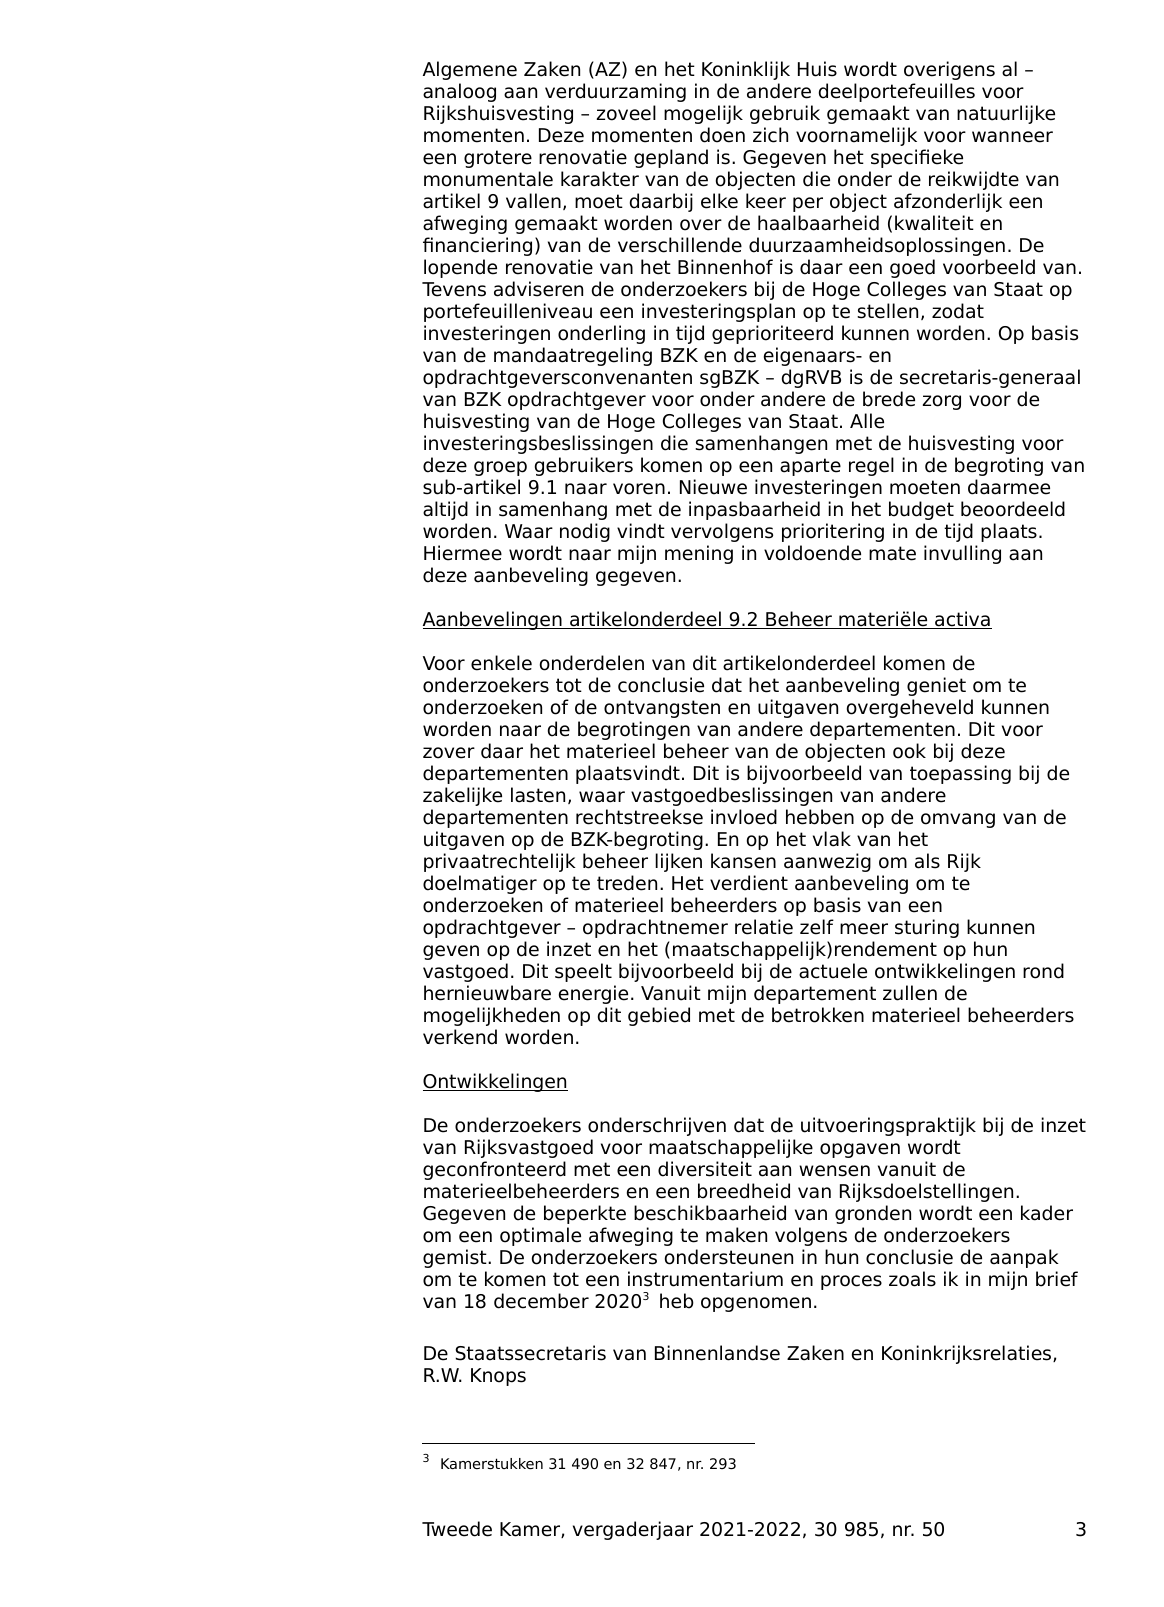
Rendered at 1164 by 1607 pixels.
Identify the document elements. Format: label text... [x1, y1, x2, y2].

text Tevens adviseren de onderzoekers bij de Hoge Colleges van Staat op portefeuilleniveau een investeringsplan op te stellen, zodat investeringen onderling in tijd geprioriteerd kunnen worden. Op basis van de mandaatregeling BZK en de eigenaars- en opdrachtgeversconvenanten sgBZK – dgRVB is de secretaris-generaal van BZK opdrachtgever voor onder andere de brede zorg voor de huisvesting van de Hoge Colleges van Staat. Alle investeringsbeslissingen die samenhangen met de huisvesting voor deze groep gebruikers komen op een aparte regel in de begroting van sub-artikel 9.1 naar voren. Nieuwe investeringen moeten daarmee altijd in samenhang met de inpasbaarheid in het budget beoordeeld worden. Waar nodig vindt vervolgens prioritering in de tijd plaats. Hiermee wordt naar mijn mening in voldoende mate invulling aan deze aanbeveling gegeven. [422, 279, 1087, 587]
subtitle Aanbevelingen artikelonderdeel 9.2 Beheer materiële activa [422, 609, 1087, 631]
text Kamerstukken 31 490 en 32 847, nr. 293 [422, 1452, 1087, 1474]
text Algemene Zaken (AZ) en het Koninklijk Huis wordt overigens al – analoog aan verduurzaming in de andere deelportefeuilles voor Rijkshuisvesting – zoveel mogelijk gebruik gemaakt van natuurlijke momenten. Deze momenten doen zich voornamelijk voor wanneer een grotere renovatie gepland is. Gegeven het specifieke monumentale karakter van de objecten die onder de reikwijdte van artikel 9 vallen, moet daarbij elke keer per object afzonderlijk een afweging gemaakt worden over de haalbaarheid (kwaliteit en financiering) van de verschillende duurzaamheidsoplossingen. De lopende renovatie van het Binnenhof is daar een goed voorbeeld van. [422, 59, 1087, 279]
text De onderzoekers onderschrijven dat de uitvoeringspraktijk bij de inzet van Rijksvastgoed voor maatschappelijke opgaven wordt geconfronteerd met een diversiteit aan wensen vanuit de materieelbeheerders en een breedheid van Rijksdoelstellingen. Gegeven de beperkte beschikbaarheid van gronden wordt een kader om een optimale afweging te maken volgens de onderzoekers gemist. De onderzoekers ondersteunen in hun conclusie de aanpak om te komen tot een instrumentarium en proces zoals ik in mijn brief van 18 december 2020 heb opgenomen. [422, 1115, 1087, 1313]
text De Staatssecretaris van Binnenlandse Zaken en Koninkrijksrelaties, R.W. Knops [422, 1343, 1087, 1387]
subtitle Ontwikkelingen [422, 1071, 1087, 1093]
text Voor enkele onderdelen van dit artikelonderdeel komen de onderzoekers tot de conclusie dat het aanbeveling geniet om te onderzoeken of de ontvangsten en uitgaven overgeheveld kunnen worden naar de begrotingen van andere departementen. Dit voor zover daar het materieel beheer van de objecten ook bij deze departementen plaatsvindt. Dit is bijvoorbeeld van toepassing bij de zakelijke lasten, waar vastgoedbeslissingen van andere departementen rechtstreekse invloed hebben op de omvang van de uitgaven op de BZK-begroting. En op het vlak van het privaatrechtelijk beheer lijken kansen aanwezig om als Rijk doelmatiger op te treden. Het verdient aanbeveling om te onderzoeken of materieel beheerders op basis van een opdrachtgever – opdrachtnemer relatie zelf meer sturing kunnen geven op de inzet en het (maatschappelijk)rendement op hun vastgoed. Dit speelt bijvoorbeeld bij de actuele ontwikkelingen rond hernieuwbare energie. Vanuit mijn departement zullen de mogelijkheden op dit gebied met de betrokken materieel beheerders verkend worden. [422, 653, 1087, 1048]
